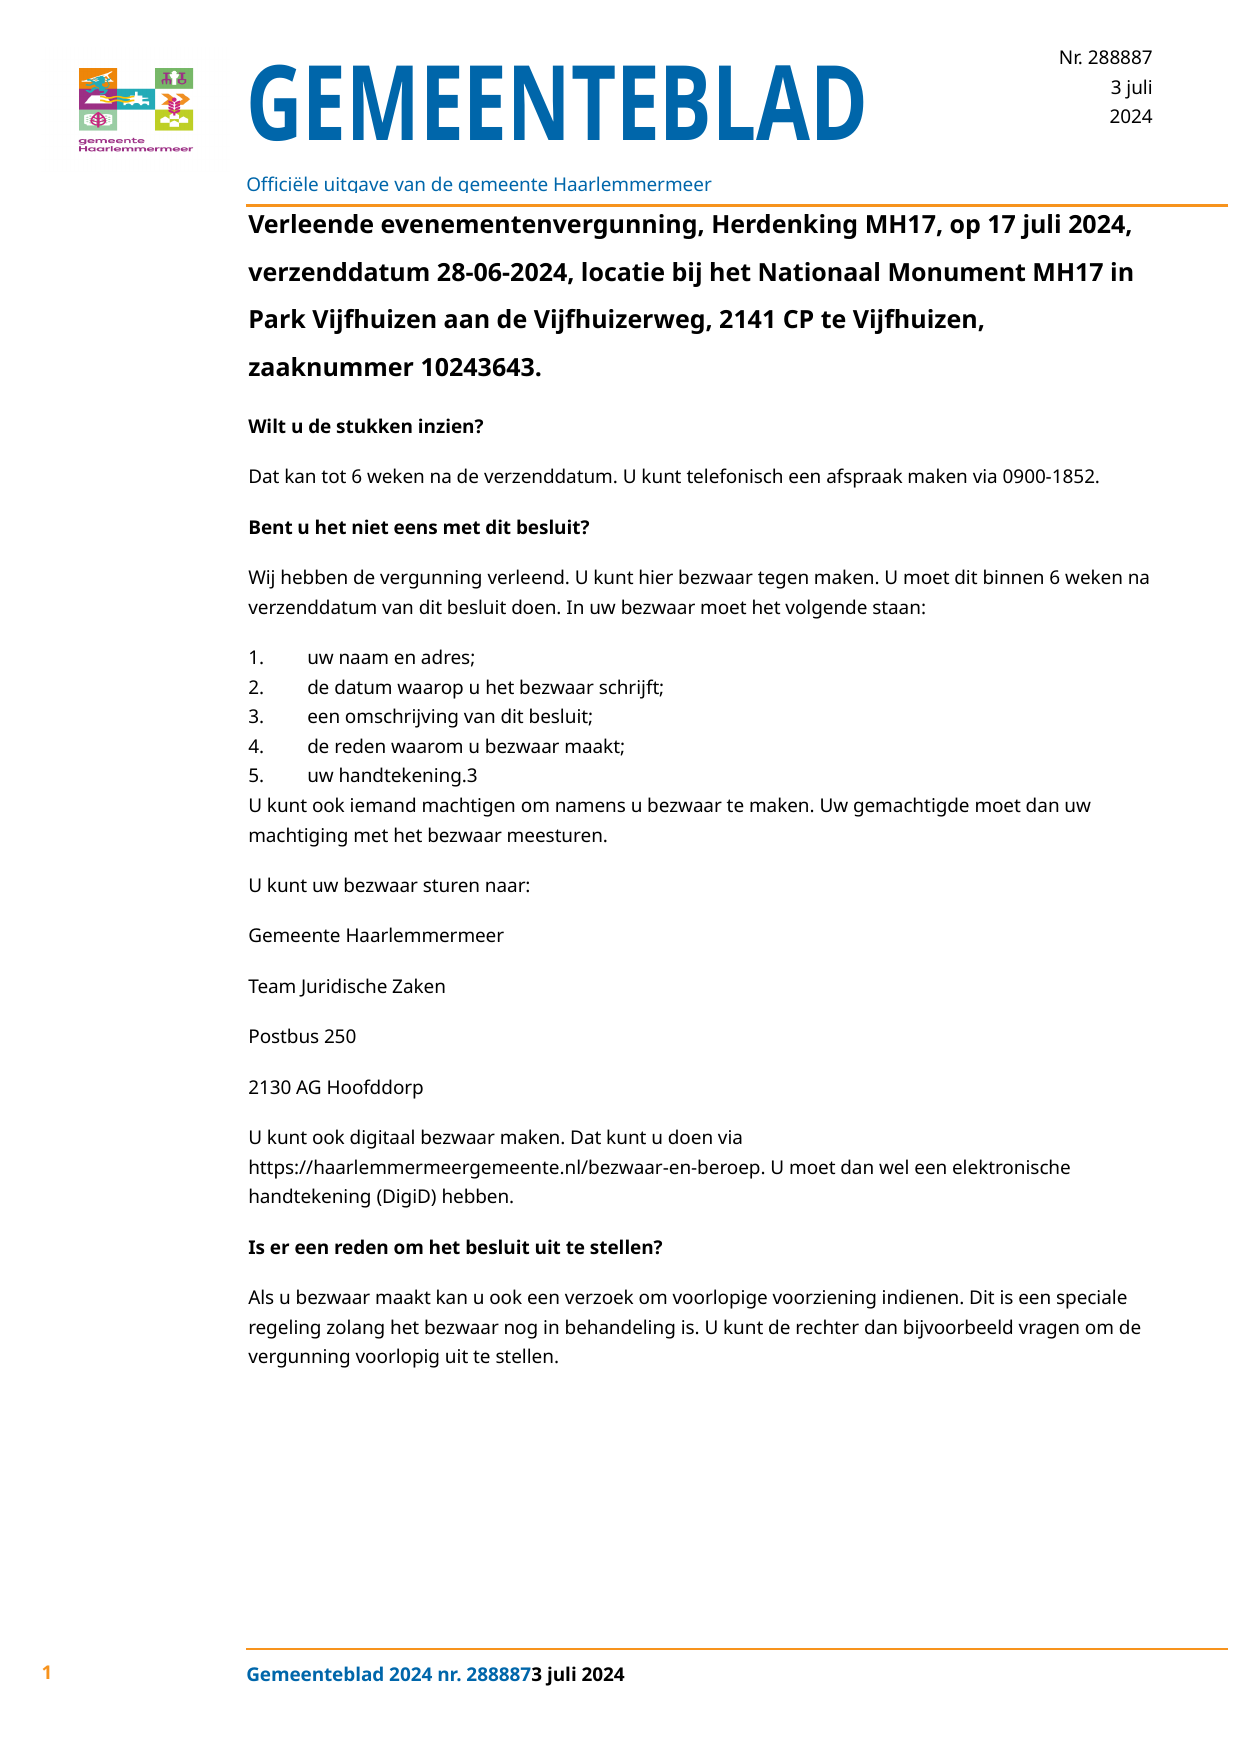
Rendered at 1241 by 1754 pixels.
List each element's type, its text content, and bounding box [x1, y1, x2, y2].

text U kunt ook digitaal bezwaar maken. Dat kunt u doen via https://haarlemmermeergemeente.nl/bezwaar-en-beroep. U moet dan wel een elektronische handtekening (DigiD) hebben. [248, 1124, 1152, 1209]
text Team Juridische Zaken [248, 973, 1152, 999]
text Wij hebben de vergunning verleend. U kunt hier bezwaar tegen maken. U moet dit binnen 6 weken na verzenddatum van dit besluit doen. In uw bezwaar moet het volgende staan: [248, 564, 1152, 620]
list uw handtekening.3 [248, 763, 1152, 788]
text Wilt u de stukken inzien? [248, 413, 1152, 439]
text U kunt uw bezwaar sturen naar: [248, 872, 1152, 898]
list een omschrijving van dit besluit; [248, 703, 1152, 729]
text Verleende evenementenvergunning, Herdenking MH17, op 17 juli 2024, verzenddatum 28-06-2024, locatie bij het Nationaal Monument MH17 in Park Vijfhuizen aan de Vijfhuizerweg, 2141 CP te Vijfhuizen, zaaknummer 10243643. [248, 207, 1152, 384]
text Postbus 250 [248, 1023, 1152, 1049]
picture [41, 47, 231, 172]
list de reden waarom u bezwaar maakt; [248, 733, 1152, 759]
text U kunt ook iemand machtigen om namens u bezwaar te maken. Uw gemachtigde moet dan uw machtiging met het bezwaar meesturen. [248, 792, 1152, 848]
text Dat kan tot 6 weken na de verzenddatum. U kunt telefonisch een afspraak maken via 0900-1852. [248, 463, 1152, 489]
text Als u bezwaar maakt kan u ook een verzoek om voorlopige voorziening indienen. Dit is een speciale regeling zolang het bezwaar nog in behandeling is. U kunt de rechter dan bijvoorbeeld vragen om de vergunning voorlopig uit te stellen. [248, 1284, 1152, 1369]
list uw naam en adres; [248, 644, 1152, 670]
list de datum waarop u het bezwaar schrijft; [248, 674, 1152, 700]
text Bent u het niet eens met dit besluit? [248, 514, 1152, 540]
text Is er een reden om het besluit uit te stellen? [248, 1234, 1152, 1260]
text Gemeente Haarlemmermeer [248, 923, 1152, 948]
text 2130 AG Hoofddorp [248, 1074, 1152, 1100]
